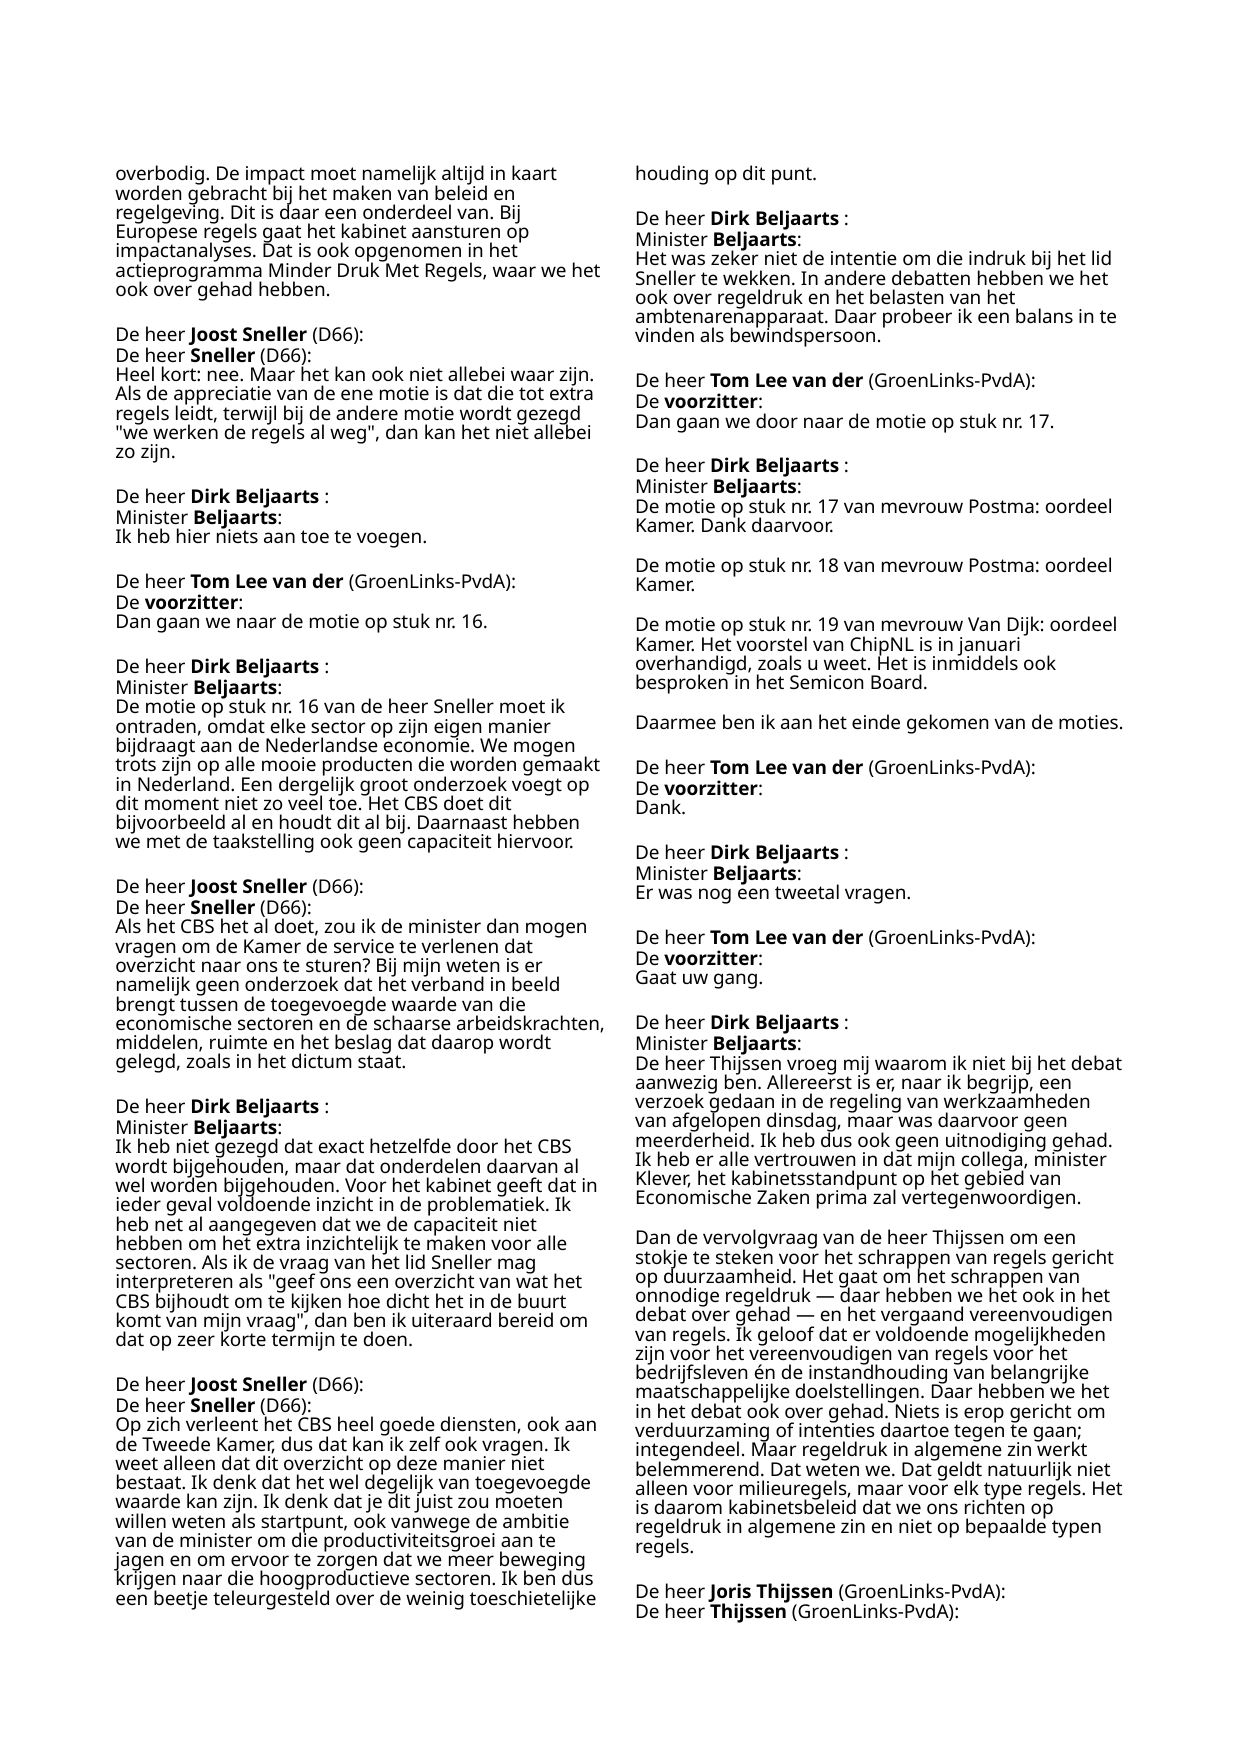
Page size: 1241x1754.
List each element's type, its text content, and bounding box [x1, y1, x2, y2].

text De heer Dirk Beljaarts : [635, 1009, 1125, 1035]
text De heer Tom Lee van der (GroenLinks-PvdA): [635, 368, 1125, 393]
text De heer Tom Lee van der (GroenLinks-PvdA): [115, 568, 605, 594]
text Minister Beljaarts: [115, 509, 605, 528]
text De heer Sneller (D66): [115, 899, 605, 918]
text houding op dit punt. [635, 165, 1125, 184]
text Ik heb hier niets aan toe te voegen. [115, 528, 605, 547]
text Er was nog een tweetal vragen. [635, 884, 1125, 903]
text De heer Dirk Beljaarts : [635, 453, 1125, 478]
text De heer Sneller (D66): [115, 347, 605, 366]
text Op zich verleent het CBS heel goede diensten, ook aan de Tweede Kamer, dus dat kan ik zelf ook vragen. Ik weet alleen dat dit overzicht op deze manier niet bestaat. Ik denk dat het wel degelijk van toegevoegde waarde kan zijn. Ik denk dat je dit juist zou moeten willen weten als startpunt, ook vanwege de ambitie van de minister om die productiviteitsgroei aan te jagen en om ervoor te zorgen dat we meer beweging krijgen naar die hoogproductieve sectoren. Ik ben dus een beetje teleurgesteld over de weinig toeschietelijke [115, 1416, 605, 1609]
text De heer Thijssen (GroenLinks-PvdA): [635, 1603, 1125, 1623]
text De heer Joost Sneller (D66): [115, 873, 605, 899]
text De voorzitter: [635, 780, 1125, 799]
text De motie op stuk nr. 17 van mevrouw Postma: oordeel Kamer. Dank daarvoor. [635, 498, 1125, 536]
text De motie op stuk nr. 16 van de heer Sneller moet ik ontraden, omdat elke sector op zijn eigen manier bijdraagt aan de Nederlandse economie. We mogen trots zijn op alle mooie producten die worden gemaakt in Nederland. Een dergelijk groot onderzoek voegt op dit moment niet zo veel toe. Het CBS doet dit bijvoorbeeld al en houdt dit al bij. Daarnaast hebben we met de taakstelling ook geen capaciteit hiervoor. [115, 698, 605, 853]
text overbodig. De impact moet namelijk altijd in kaart worden gebracht bij het maken van beleid en regelgeving. Dit is daar een onderdeel van. Bij Europese regels gaat het kabinet aansturen op impactanalyses. Dat is ook opgenomen in het actieprogramma Minder Druk Met Regels, waar we het ook over gehad hebben. [115, 165, 605, 300]
text De heer Dirk Beljaarts : [115, 483, 605, 509]
text Minister Beljaarts: [635, 865, 1125, 884]
text Dan de vervolgvraag van de heer Thijssen om een stokje te steken voor het schrappen van regels gericht op duurzaamheid. Het gaat om het schrappen van onnodige regeldruk — daar hebben we het ook in het debat over gehad — en het vergaand vereenvoudigen van regels. Ik geloof dat er voldoende mogelijkheden zijn voor het vereenvoudigen van regels voor het bedrijfsleven én de instandhouding van belangrijke maatschappelijke doelstellingen. Daar hebben we het in het debat ook over gehad. Niets is erop gericht om verduurzaming of intenties daartoe tegen te gaan; integendeel. Maar regeldruk in algemene zin werkt belemmerend. Dat weten we. Dat geldt natuurlijk niet alleen voor milieuregels, maar voor elk type regels. Het is daarom kabinetsbeleid dat we ons richten op regeldruk in algemene zin en niet op bepaalde typen regels. [635, 1229, 1125, 1557]
text De heer Joris Thijssen (GroenLinks-PvdA): [635, 1578, 1125, 1603]
text Daarmee ben ik aan het einde gekomen van de moties. [635, 714, 1125, 733]
text De heer Sneller (D66): [115, 1397, 605, 1416]
text Als het CBS het al doet, zou ik de minister dan mogen vragen om de Kamer de service te verlenen dat overzicht naar ons te sturen? Bij mijn weten is er namelijk geen onderzoek dat het verband in beeld brengt tussen de toegevoegde waarde van die economische sectoren en de schaarse arbeidskrachten, middelen, ruimte en het beslag dat daarop wordt gelegd, zoals in het dictum staat. [115, 918, 605, 1073]
text De heer Dirk Beljaarts : [115, 653, 605, 679]
text De voorzitter: [115, 594, 605, 613]
text Minister Beljaarts: [635, 231, 1125, 250]
text De heer Joost Sneller (D66): [115, 321, 605, 347]
text Minister Beljaarts: [115, 679, 605, 698]
text Dan gaan we door naar de motie op stuk nr. 17. [635, 413, 1125, 432]
text Heel kort: nee. Maar het kan ook niet allebei waar zijn. Als de appreciatie van de ene motie is dat die tot extra regels leidt, terwijl bij de andere motie wordt gezegd "we werken de regels al weg", dan kan het niet allebei zo zijn. [115, 366, 605, 462]
text Dank. [635, 799, 1125, 818]
text De heer Dirk Beljaarts : [115, 1093, 605, 1119]
text De heer Joost Sneller (D66): [115, 1371, 605, 1397]
text De voorzitter: [635, 393, 1125, 413]
text De voorzitter: [635, 950, 1125, 969]
text De heer Dirk Beljaarts : [635, 205, 1125, 231]
text Ik heb niet gezegd dat exact hetzelfde door het CBS wordt bijgehouden, maar dat onderdelen daarvan al wel worden bijgehouden. Voor het kabinet geeft dat in ieder geval voldoende inzicht in de problematiek. Ik heb net al aangegeven dat we de capaciteit niet hebben om het extra inzichtelijk te maken voor alle sectoren. Als ik de vraag van het lid Sneller mag interpreteren als "geef ons een overzicht van wat het CBS bijhoudt om te kijken hoe dicht het in de buurt komt van mijn vraag", dan ben ik uiteraard bereid om dat op zeer korte termijn te doen. [115, 1138, 605, 1350]
text Minister Beljaarts: [635, 478, 1125, 498]
text De motie op stuk nr. 18 van mevrouw Postma: oordeel Kamer. [635, 557, 1125, 596]
text Dan gaan we naar de motie op stuk nr. 16. [115, 613, 605, 633]
text Minister Beljaarts: [635, 1035, 1125, 1054]
text De heer Thijssen vroeg mij waarom ik niet bij het debat aanwezig ben. Allereerst is er, naar ik begrijp, een verzoek gedaan in de regeling van werkzaamheden van afgelopen dinsdag, maar was daarvoor geen meerderheid. Ik heb dus ook geen uitnodiging gehad. Ik heb er alle vertrouwen in dat mijn collega, minister Klever, het kabinetsstandpunt op het gebied van Economische Zaken prima zal vertegenwoordigen. [635, 1054, 1125, 1209]
text De heer Tom Lee van der (GroenLinks-PvdA): [635, 754, 1125, 780]
text De heer Dirk Beljaarts : [635, 839, 1125, 865]
text De heer Tom Lee van der (GroenLinks-PvdA): [635, 924, 1125, 950]
text Het was zeker niet de intentie om die indruk bij het lid Sneller te wekken. In andere debatten hebben we het ook over regeldruk en het belasten van het ambtenarenapparaat. Daar probeer ik een balans in te vinden als bewindspersoon. [635, 250, 1125, 347]
text Gaat uw gang. [635, 969, 1125, 989]
text Minister Beljaarts: [115, 1119, 605, 1138]
text De motie op stuk nr. 19 van mevrouw Van Dijk: oordeel Kamer. Het voorstel van ChipNL is in januari overhandigd, zoals u weet. Het is inmiddels ook besproken in het Semicon Board. [635, 616, 1125, 693]
